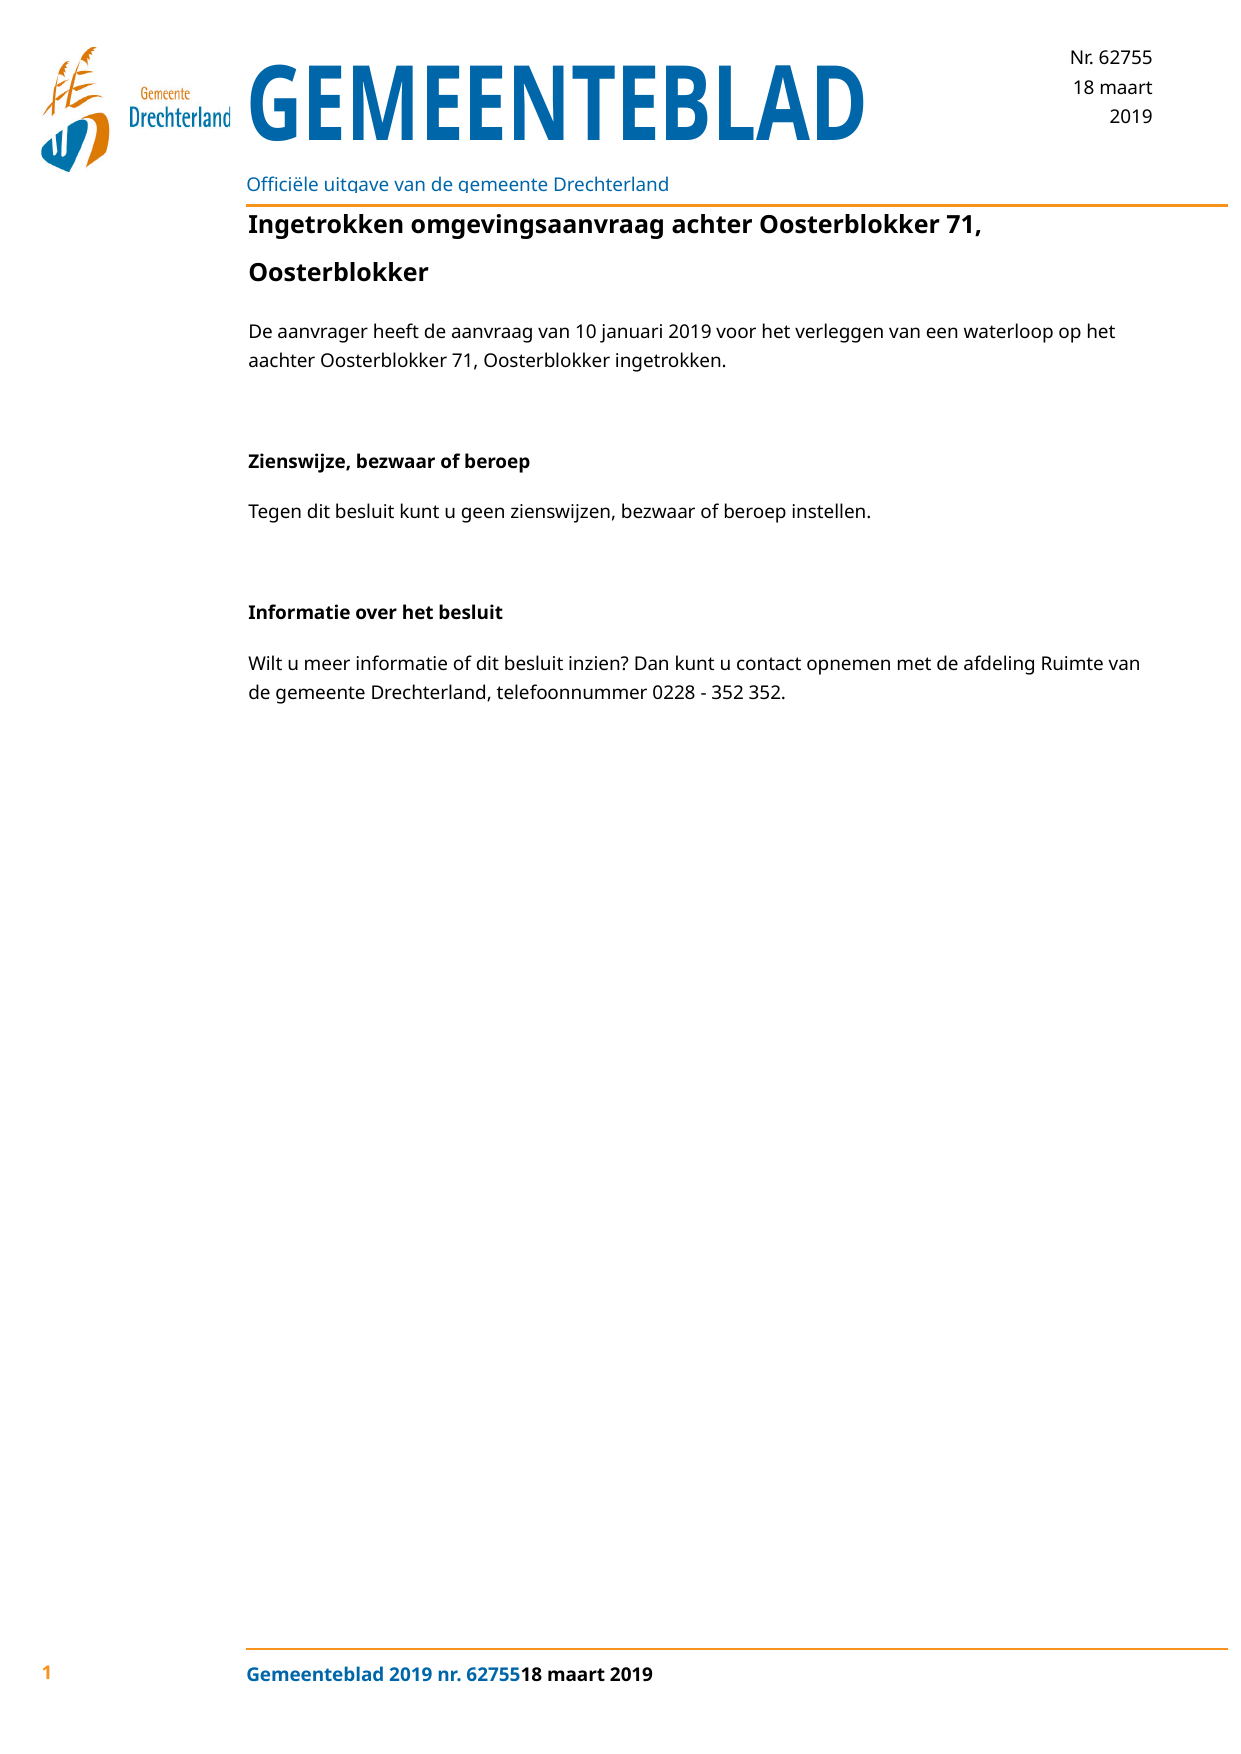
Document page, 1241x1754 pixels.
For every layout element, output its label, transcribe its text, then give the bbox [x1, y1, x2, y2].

text Wilt u meer informatie of dit besluit inzien? Dan kunt u contact opnemen met de afdeling Ruimte van de gemeente Drechterland, telefoonnummer 0228 - 352 352. [248, 650, 1152, 705]
picture [41, 47, 231, 172]
text Tegen dit besluit kunt u geen zienswijzen, bezwaar of beroep instellen. [248, 499, 1152, 524]
text Ingetrokken omgevingsaanvraag achter Oosterblokker 71, Oosterblokker [248, 207, 1152, 288]
text Zienswijze, bezwaar of beroep [248, 448, 1152, 474]
picture [226, 115, 231, 124]
text De aanvrager heeft de aanvraag van 10 januari 2019 voor het verleggen van een waterloop op het aachter Oosterblokker 71, Oosterblokker ingetrokken. [248, 318, 1152, 373]
text Informatie over het besluit [248, 599, 1152, 625]
picture [41, 158, 64, 172]
